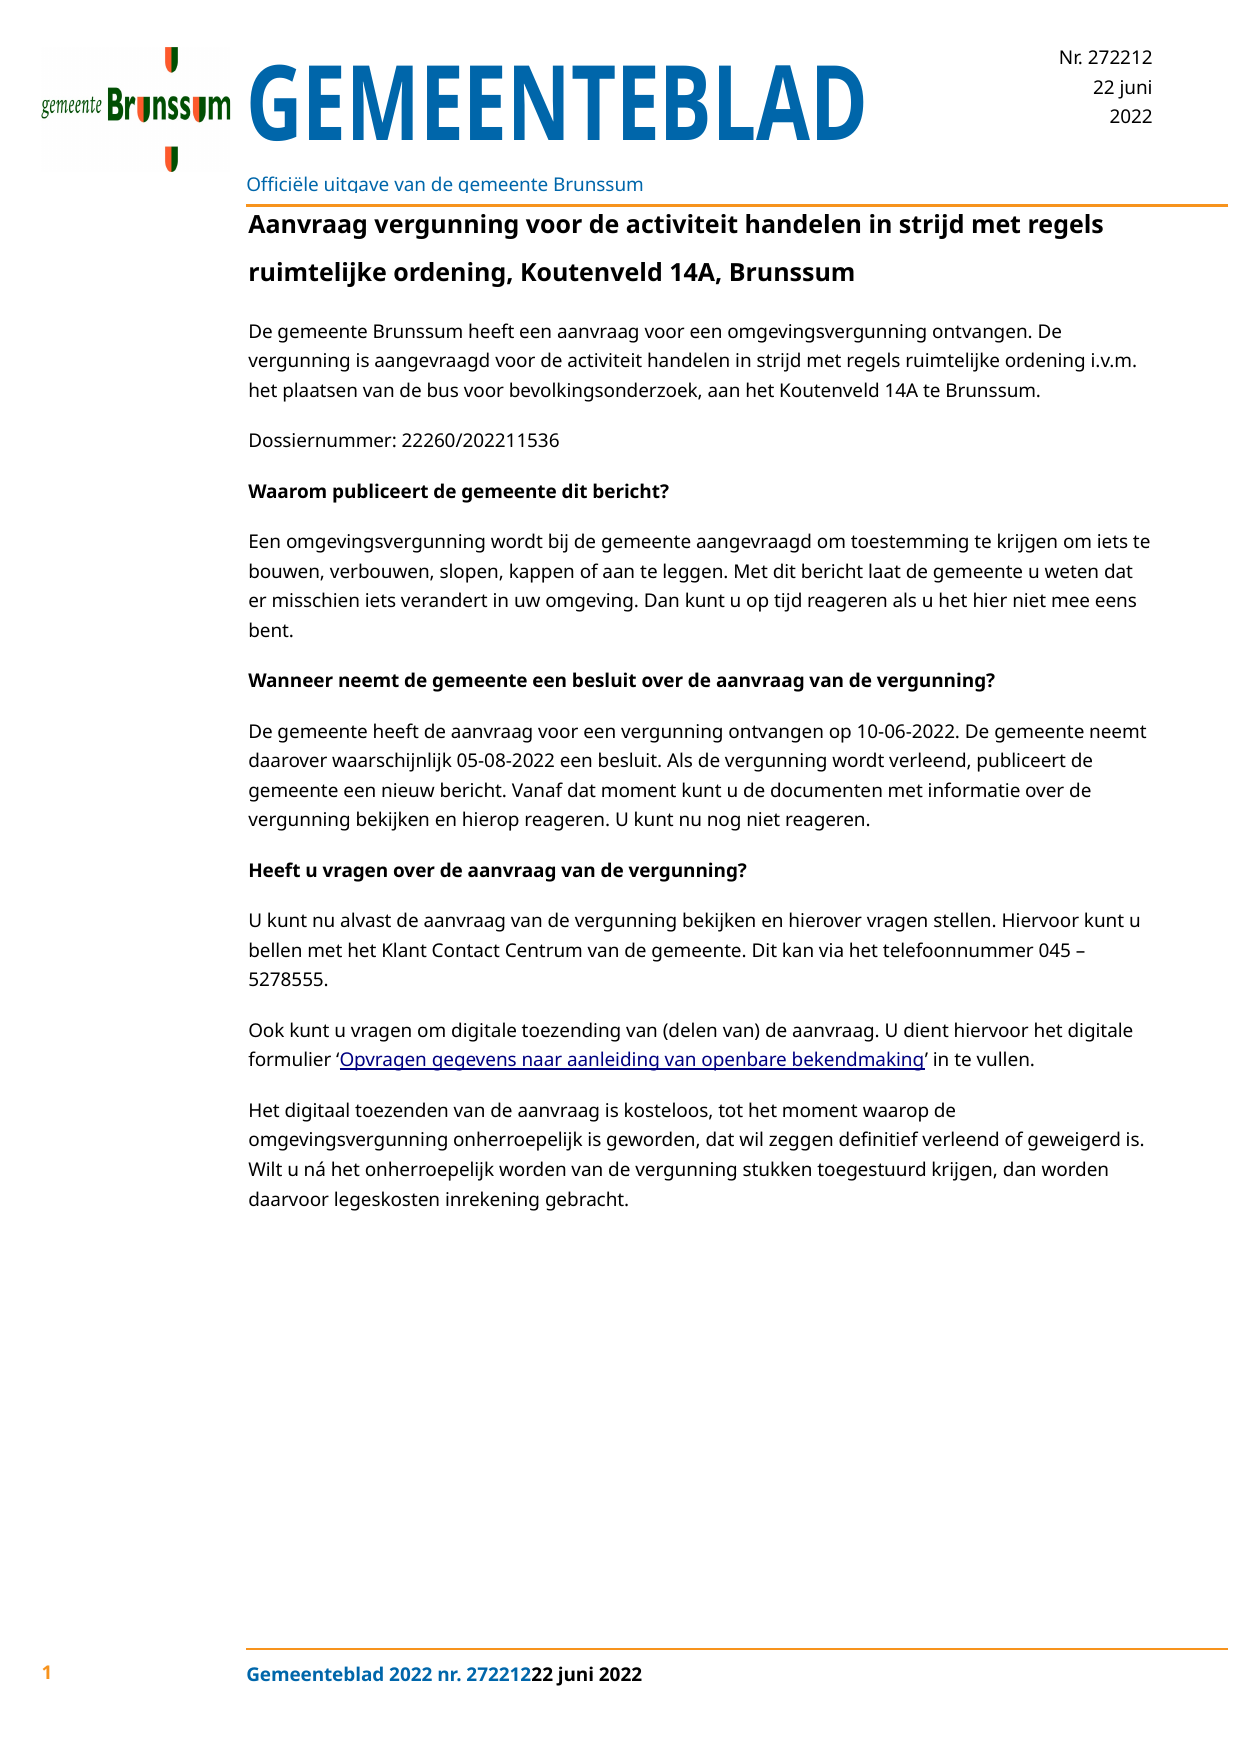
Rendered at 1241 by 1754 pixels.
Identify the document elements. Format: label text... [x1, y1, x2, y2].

text Waarom publiceert de gemeente dit bericht? [248, 478, 1152, 504]
text Aanvraag vergunning voor de activiteit handelen in strijd met regels ruimtelijke ordening, Koutenveld 14A, Brunssum [248, 207, 1152, 288]
text Het digitaal toezenden van de aanvraag is kosteloos, tot het moment waarop de omgevingsvergunning onherroepelijk is geworden, dat wil zeggen definitief verleend of geweigerd is. Wilt u ná het onherroepelijk worden van de vergunning stukken toegestuurd krijgen, dan worden daarvoor legeskosten inrekening gebracht. [248, 1097, 1152, 1212]
text Heeft u vragen over de aanvraag van de vergunning? [248, 857, 1152, 883]
text Een omgevingsvergunning wordt bij de gemeente aangevraagd om toestemming te krijgen om iets te bouwen, verbouwen, slopen, kappen of aan te leggen. Met dit bericht laat de gemeente u weten dat er misschien iets verandert in uw omgeving. Dan kunt u op tijd reageren als u het hier niet mee eens bent. [248, 528, 1152, 643]
picture [41, 47, 231, 172]
text Ook kunt u vragen om digitale toezending van (delen van) de aanvraag. U dient hiervoor het digitale formulier ‘Opvragen gegevens naar aanleiding van openbare bekendmaking’ in te vullen. [248, 1017, 1152, 1072]
text Dossiernummer: 22260/202211536 [248, 427, 1152, 453]
text U kunt nu alvast de aanvraag van de vergunning bekijken en hierover vragen stellen. Hiervoor kunt u bellen met het Klant Contact Centrum van de gemeente. Dit kan via het telefoonnummer 045 – 5278555. [248, 907, 1152, 992]
text Wanneer neemt de gemeente een besluit over de aanvraag van de vergunning? [248, 667, 1152, 693]
text De gemeente heeft de aanvraag voor een vergunning ontvangen op 10-06-2022. De gemeente neemt daarover waarschijnlijk 05-08-2022 een besluit. Als de vergunning wordt verleend, publiceert de gemeente een nieuw bericht. Vanaf dat moment kunt u de documenten met informatie over de vergunning bekijken en hierop reageren. U kunt nu nog niet reageren. [248, 718, 1152, 832]
text De gemeente Brunssum heeft een aanvraag voor een omgevingsvergunning ontvangen. De vergunning is aangevraagd voor de activiteit handelen in strijd met regels ruimtelijke ordening i.v.m. het plaatsen van de bus voor bevolkingsonderzoek, aan het Koutenveld 14A te Brunssum. [248, 318, 1152, 403]
